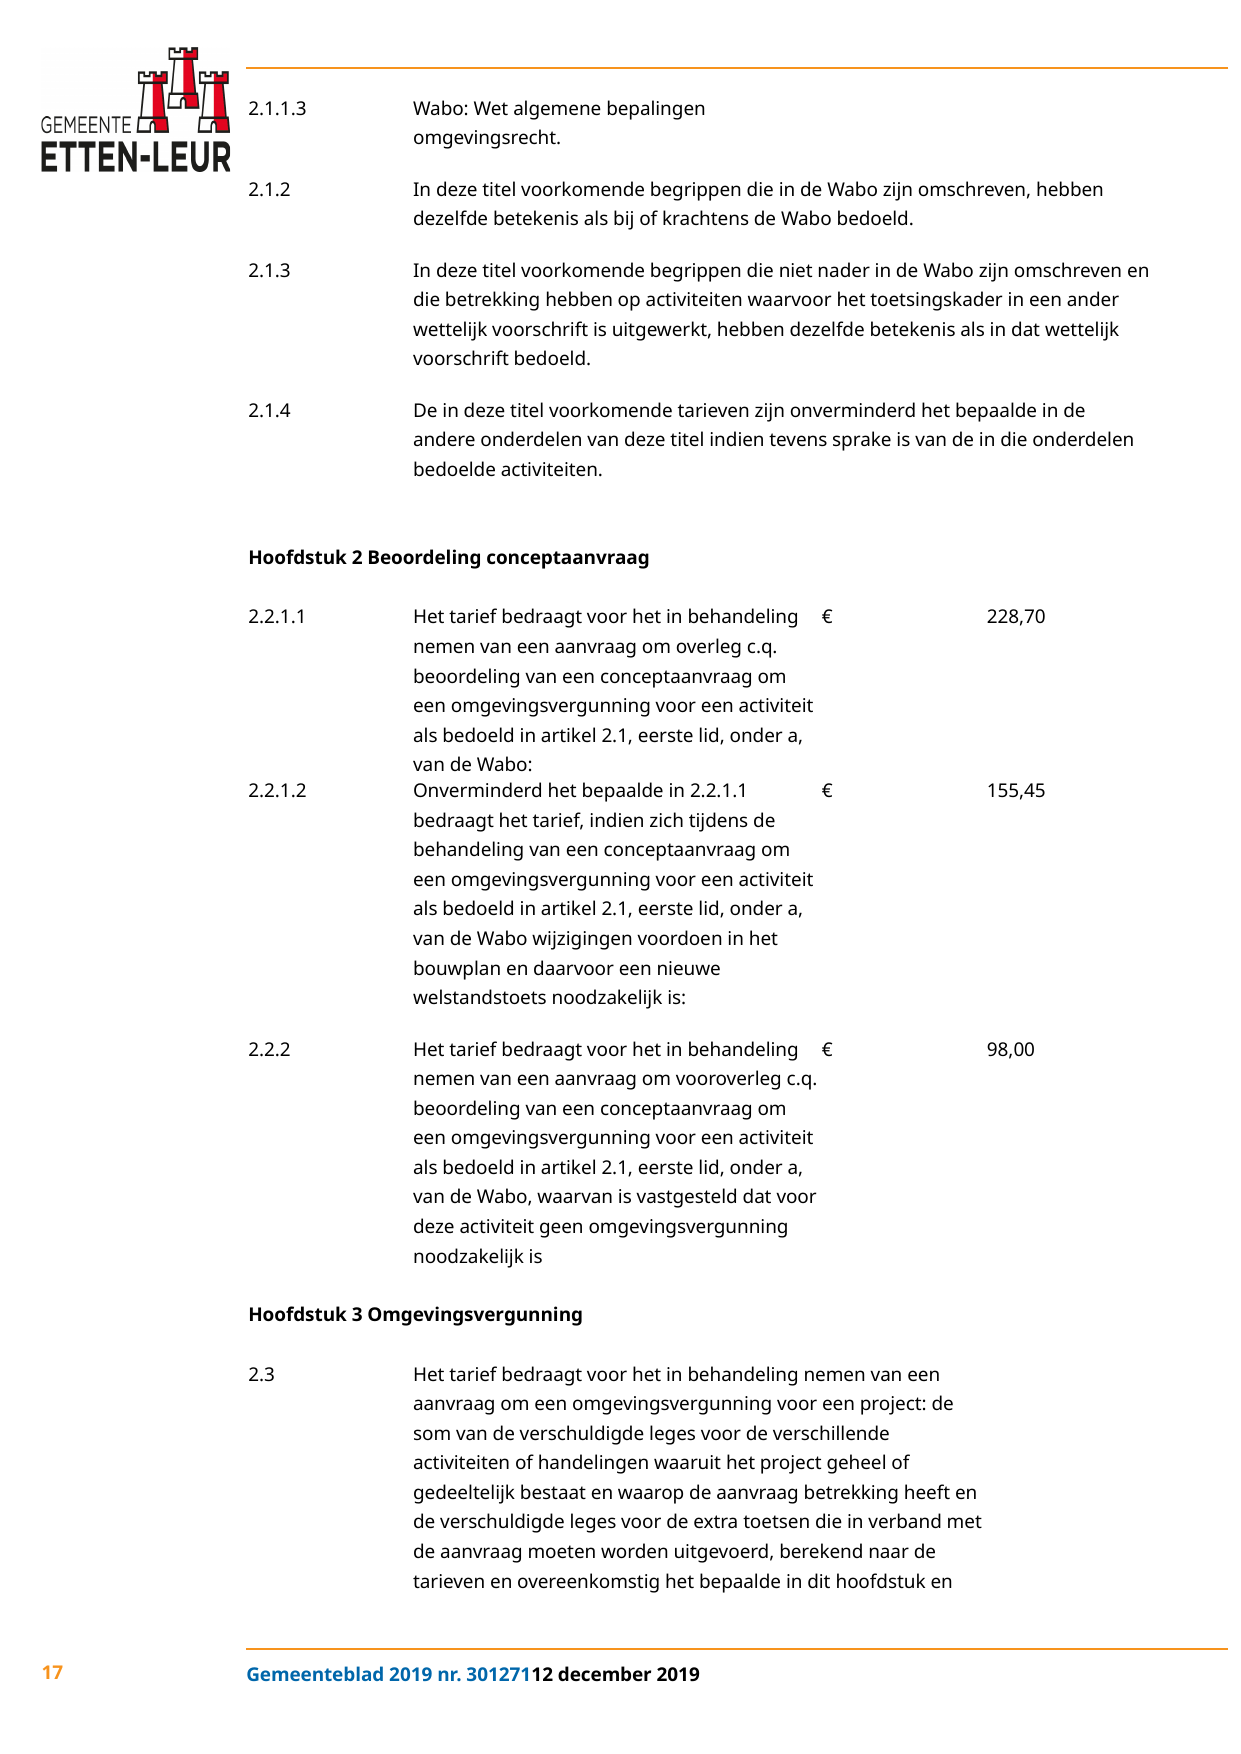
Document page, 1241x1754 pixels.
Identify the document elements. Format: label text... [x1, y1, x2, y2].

table_cell [413, 231, 987, 257]
table_cell In deze titel voorkomende begrippen die niet nader in de Wabo zijn omschreven en die betrekking hebben op activiteiten waarvoor het toetsingskader in een ander wettelijk voorschrift is uitgewerkt, hebben dezelfde betekenis als in dat wettelijk voorschrift bedoeld. [413, 257, 1152, 371]
table_cell € [822, 1036, 987, 1269]
table_cell [822, 95, 987, 150]
table_cell [413, 150, 987, 176]
table_cell 2.2.1.2 [248, 777, 413, 1010]
table_cell 2.1.3 [248, 257, 413, 371]
table_cell 155,45 [987, 777, 1152, 1010]
table_header [987, 1361, 1152, 1593]
table_header 228,70 [987, 604, 1152, 777]
table_cell [987, 1010, 1152, 1036]
table_cell Onverminderd het bepaalde in 2.2.1.1 bedraagt het tarief, indien zich tijdens de behandeling van een conceptaanvraag om een omgevingsvergunning voor een activiteit als bedoeld in artikel 2.1, eerste lid, onder a, van de Wabo wijzigingen voordoen in het bouwplan en daarvoor een nieuwe welstandstoets noodzakelijk is: [413, 777, 822, 1010]
table_cell [248, 231, 413, 257]
table_cell [987, 231, 1152, 257]
table_cell [987, 150, 1152, 176]
table_cell [248, 1010, 413, 1036]
table_cell [248, 150, 413, 176]
table_cell De in deze titel voorkomende tarieven zijn onverminderd het bepaalde in de andere onderdelen van deze titel indien tevens sprake is van de in die onderdelen bedoelde activiteiten. [413, 397, 1152, 512]
table_cell 2.2.2 [248, 1036, 413, 1269]
table_cell [413, 371, 1152, 397]
table_header 2.3 [248, 1361, 413, 1593]
table_header 2.2.1.1 [248, 604, 413, 777]
table_cell 2.1.1.3 [248, 95, 413, 150]
table_cell [413, 1010, 822, 1036]
table_cell € [822, 777, 987, 1010]
table_cell 2.1.2 [248, 176, 413, 231]
table_header Het tarief bedraagt voor het in behandeling nemen van een aanvraag om een omgevingsvergunning voor een project: de som van de verschuldigde leges voor de verschillende activiteiten of handelingen waaruit het project geheel of gedeeltelijk bestaat en waarop de aanvraag betrekking heeft en de verschuldigde leges voor de extra toetsen die in verband met de aanvraag moeten worden uitgevoerd, berekend naar de tarieven en overeenkomstig het bepaalde in dit hoofdstuk en [413, 1361, 987, 1593]
text Hoofdstuk 3 Omgevingsvergunning [248, 1301, 1152, 1327]
table_header Het tarief bedraagt voor het in behandeling nemen van een aanvraag om overleg c.q. beoordeling van een conceptaanvraag om een omgevingsvergunning voor een activiteit als bedoeld in artikel 2.1, eerste lid, onder a, van de Wabo: [413, 604, 822, 777]
table_cell [822, 1010, 987, 1036]
picture [41, 47, 231, 172]
table_cell 98,00 [987, 1036, 1152, 1269]
table_cell [987, 95, 1152, 150]
table_cell Wabo: Wet algemene bepalingen omgevingsrecht. [413, 95, 822, 150]
table_header € [822, 604, 987, 777]
table_cell Het tarief bedraagt voor het in behandeling nemen van een aanvraag om vooroverleg c.q. beoordeling van een conceptaanvraag om een omgevingsvergunning voor een activiteit als bedoeld in artikel 2.1, eerste lid, onder a, van de Wabo, waarvan is vastgesteld dat voor deze activiteit geen omgevingsvergunning noodzakelijk is [413, 1036, 822, 1269]
text Hoofdstuk 2 Beoordeling conceptaanvraag [248, 544, 1152, 570]
table_cell [248, 371, 413, 397]
table_cell 2.1.4 [248, 397, 413, 512]
table_cell In deze titel voorkomende begrippen die in de Wabo zijn omschreven, hebben dezelfde betekenis als bij of krachtens de Wabo bedoeld. [413, 176, 1152, 231]
